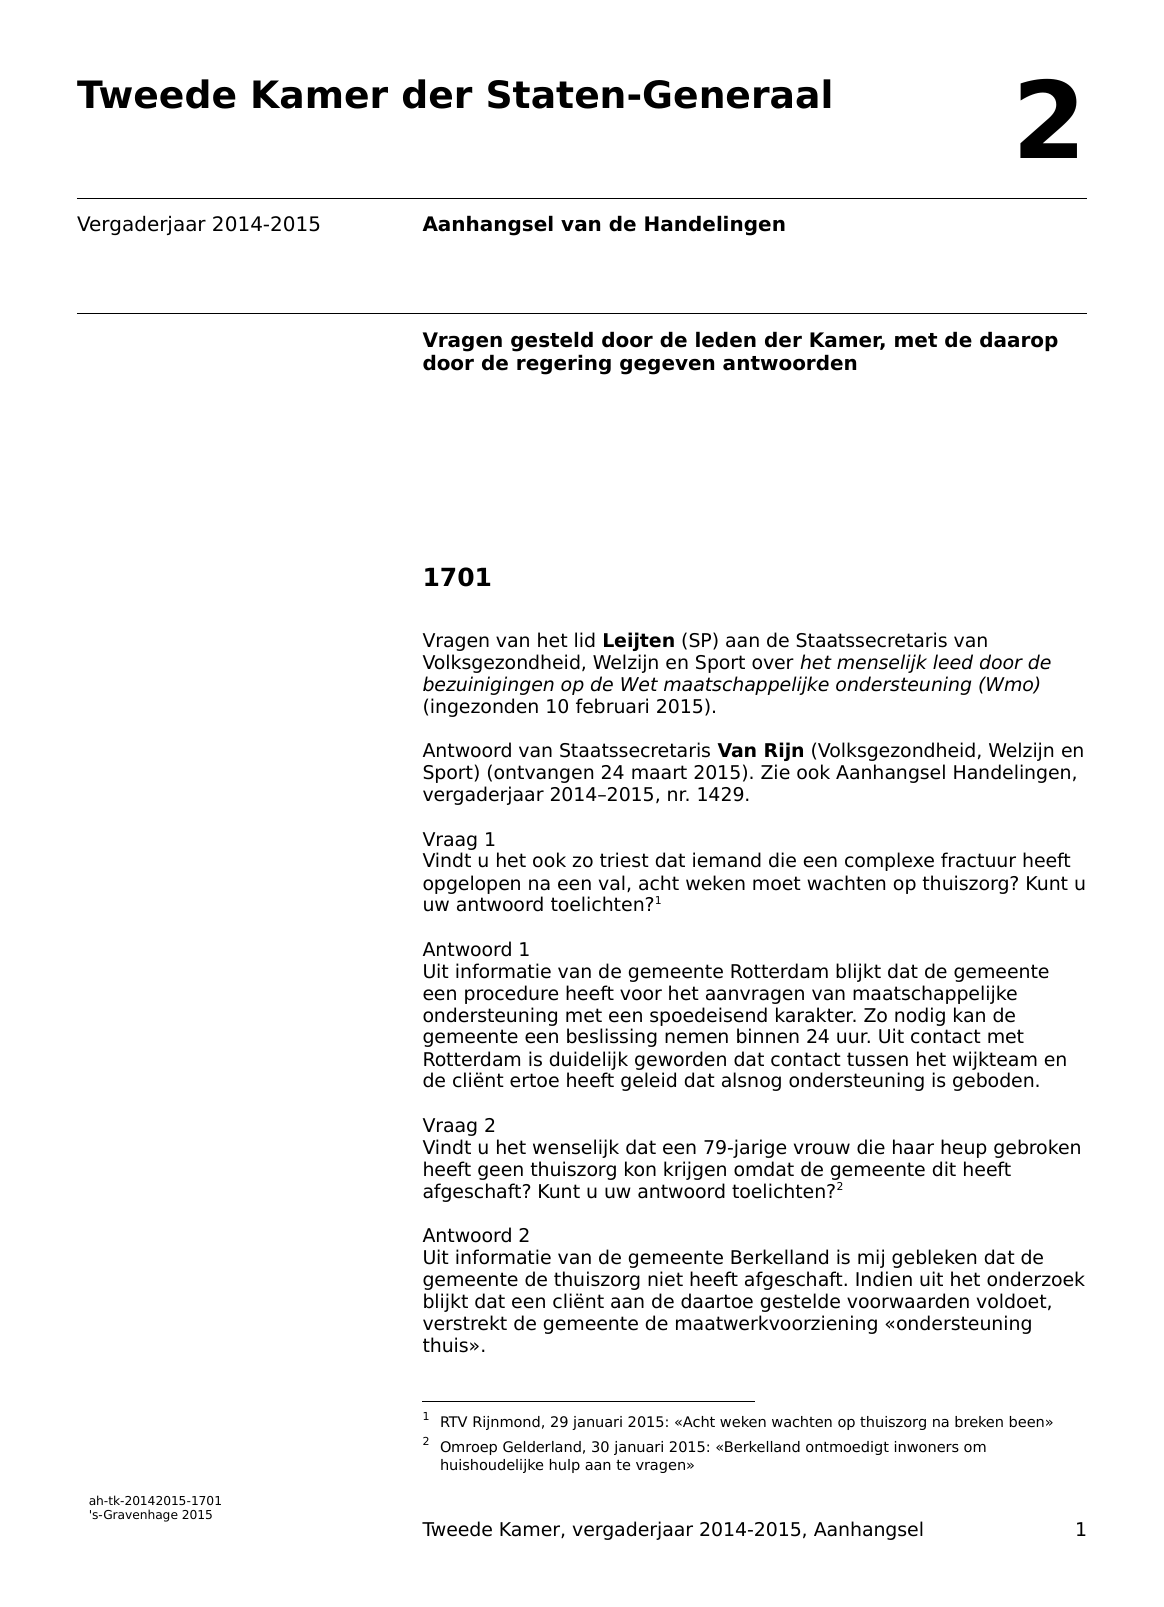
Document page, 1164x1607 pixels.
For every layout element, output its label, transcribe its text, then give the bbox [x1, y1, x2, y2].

text Omroep Gelderland, 30 januari 2015: «Berkelland ontmoedigt inwoners om huishoudelijke hulp aan te vragen» [422, 1435, 1087, 1474]
text Vraag 2 [422, 1114, 1087, 1137]
text Antwoord 1 [422, 938, 1087, 961]
text Uit informatie van de gemeente Berkelland is mij gebleken dat de gemeente de thuiszorg niet heeft afgeschaft. Indien uit het onderzoek blijkt dat een cliënt aan de daartoe gestelde voorwaarden voldoet, verstrekt de gemeente de maatwerkvoorziening «ondersteuning thuis». [422, 1247, 1087, 1357]
table_header 2 [886, 59, 1087, 198]
text Antwoord van Staatssecretaris Van Rijn (Volksgezondheid, Welzijn en Sport) (ontvangen 24 maart 2015). Zie ook Aanhangsel Handelingen, vergaderjaar 2014–2015, nr. 1429. [422, 740, 1087, 806]
table_cell [77, 314, 422, 375]
text RTV Rijnmond, 29 januari 2015: «Acht weken wachten op thuiszorg na breken been» [422, 1410, 1087, 1432]
text Vragen van het lid Leijten (SP) aan de Staatssecretaris van Volksgezondheid, Welzijn en Sport over het menselijk leed door de bezuinigingen op de Wet maatschappelijke ondersteuning (Wmo) (ingezonden 10 februari 2015). [422, 630, 1087, 718]
table_cell Vragen gesteld door de leden der Kamer, met de daarop door de regering gegeven antwoorden [422, 314, 1087, 375]
table_cell Aanhangsel van de Handelingen [422, 199, 1087, 313]
text ah-tk-20142015-1701 [88, 1494, 323, 1508]
text Vindt u het wenselijk dat een 79-jarige vrouw die haar heup gebroken heeft geen thuiszorg kon krijgen omdat de gemeente dit heeft afgeschaft? Kunt u uw antwoord toelichten? [422, 1137, 1087, 1202]
text Vraag 1 [422, 828, 1087, 850]
text Antwoord 2 [422, 1225, 1087, 1247]
text 's-Gravenhage 2015 [88, 1508, 323, 1522]
table_cell Vergaderjaar 2014-2015 [77, 199, 422, 313]
text 1701 [422, 563, 1087, 592]
text Uit informatie van de gemeente Rotterdam blijkt dat de gemeente een procedure heeft voor het aanvragen van maatschappelijke ondersteuning met een spoedeisend karakter. Zo nodig kan de gemeente een beslissing nemen binnen 24 uur. Uit contact met Rotterdam is duidelijk geworden dat contact tussen het wijkteam en de cliënt ertoe heeft geleid dat alsnog ondersteuning is geboden. [422, 961, 1087, 1092]
text Vindt u het ook zo triest dat iemand die een complexe fractuur heeft opgelopen na een val, acht weken moet wachten op thuiszorg? Kunt u uw antwoord toelichten? [422, 850, 1087, 916]
table_header Tweede Kamer der Staten-Generaal [77, 59, 886, 198]
